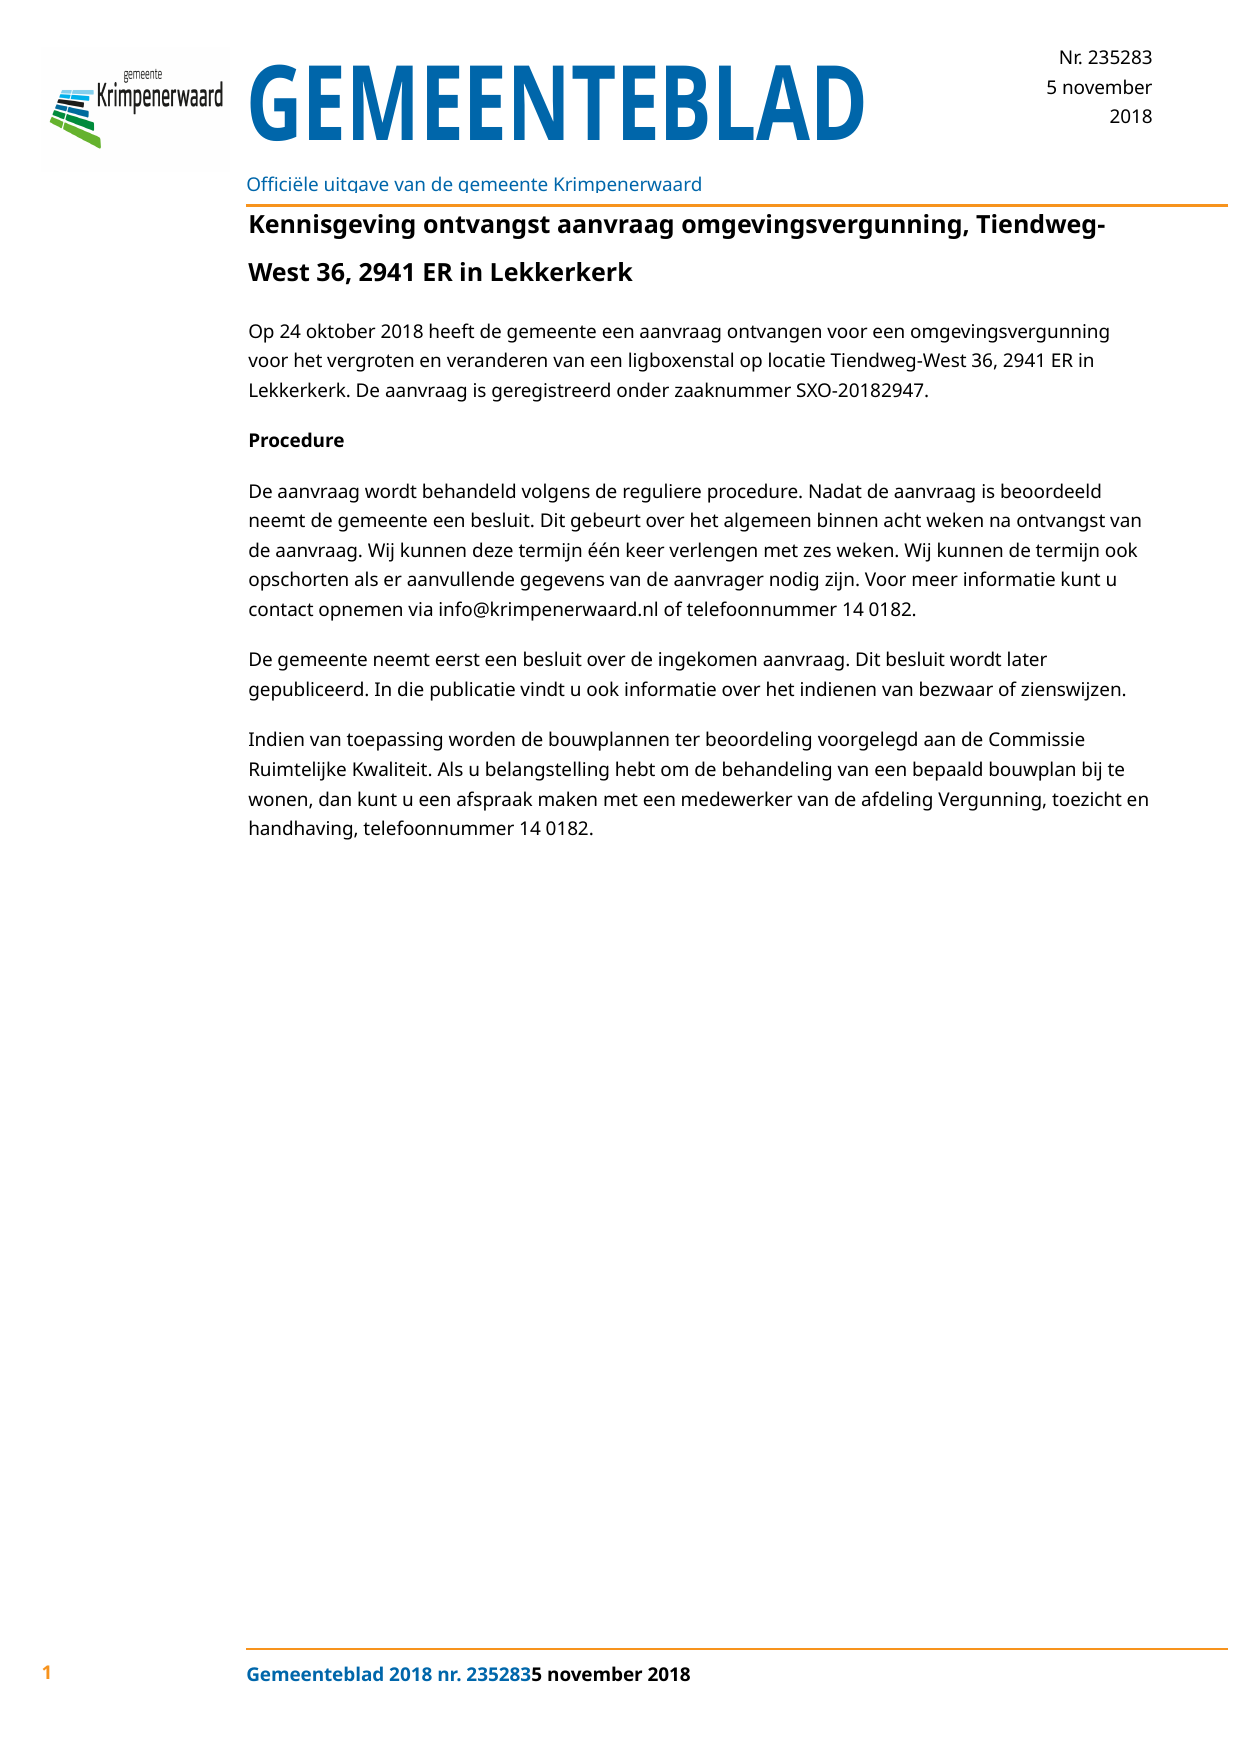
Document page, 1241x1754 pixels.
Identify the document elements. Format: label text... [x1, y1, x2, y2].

text Kennisgeving ontvangst aanvraag omgevingsvergunning, Tiendweg-West 36, 2941 ER in Lekkerkerk [248, 207, 1152, 288]
text De aanvraag wordt behandeld volgens de reguliere procedure. Nadat de aanvraag is beoordeeld neemt de gemeente een besluit. Dit gebeurt over het algemeen binnen acht weken na ontvangst van de aanvraag. Wij kunnen deze termijn één keer verlengen met zes weken. Wij kunnen de termijn ook opschorten als er aanvullende gegevens van de aanvrager nodig zijn. Voor meer informatie kunt u contact opnemen via info@krimpenerwaard.nl of telefoonnummer 14 0182. [248, 478, 1152, 622]
picture [41, 47, 231, 172]
text Procedure [248, 427, 1152, 453]
text Op 24 oktober 2018 heeft de gemeente een aanvraag ontvangen voor een omgevingsvergunning voor het vergroten en veranderen van een ligboxenstal op locatie Tiendweg-West 36, 2941 ER in Lekkerkerk. De aanvraag is geregistreerd onder zaaknummer SXO-20182947. [248, 318, 1152, 403]
text Indien van toepassing worden de bouwplannen ter beoordeling voorgelegd aan de Commissie Ruimtelijke Kwaliteit. Als u belangstelling hebt om de behandeling van een bepaald bouwplan bij te wonen, dan kunt u een afspraak maken met een medewerker van de afdeling Vergunning, toezicht en handhaving, telefoonnummer 14 0182. [248, 727, 1152, 841]
text De gemeente neemt eerst een besluit over de ingekomen aanvraag. Dit besluit wordt later gepubliceerd. In die publicatie vindt u ook informatie over het indienen van bezwaar of zienswijzen. [248, 647, 1152, 702]
